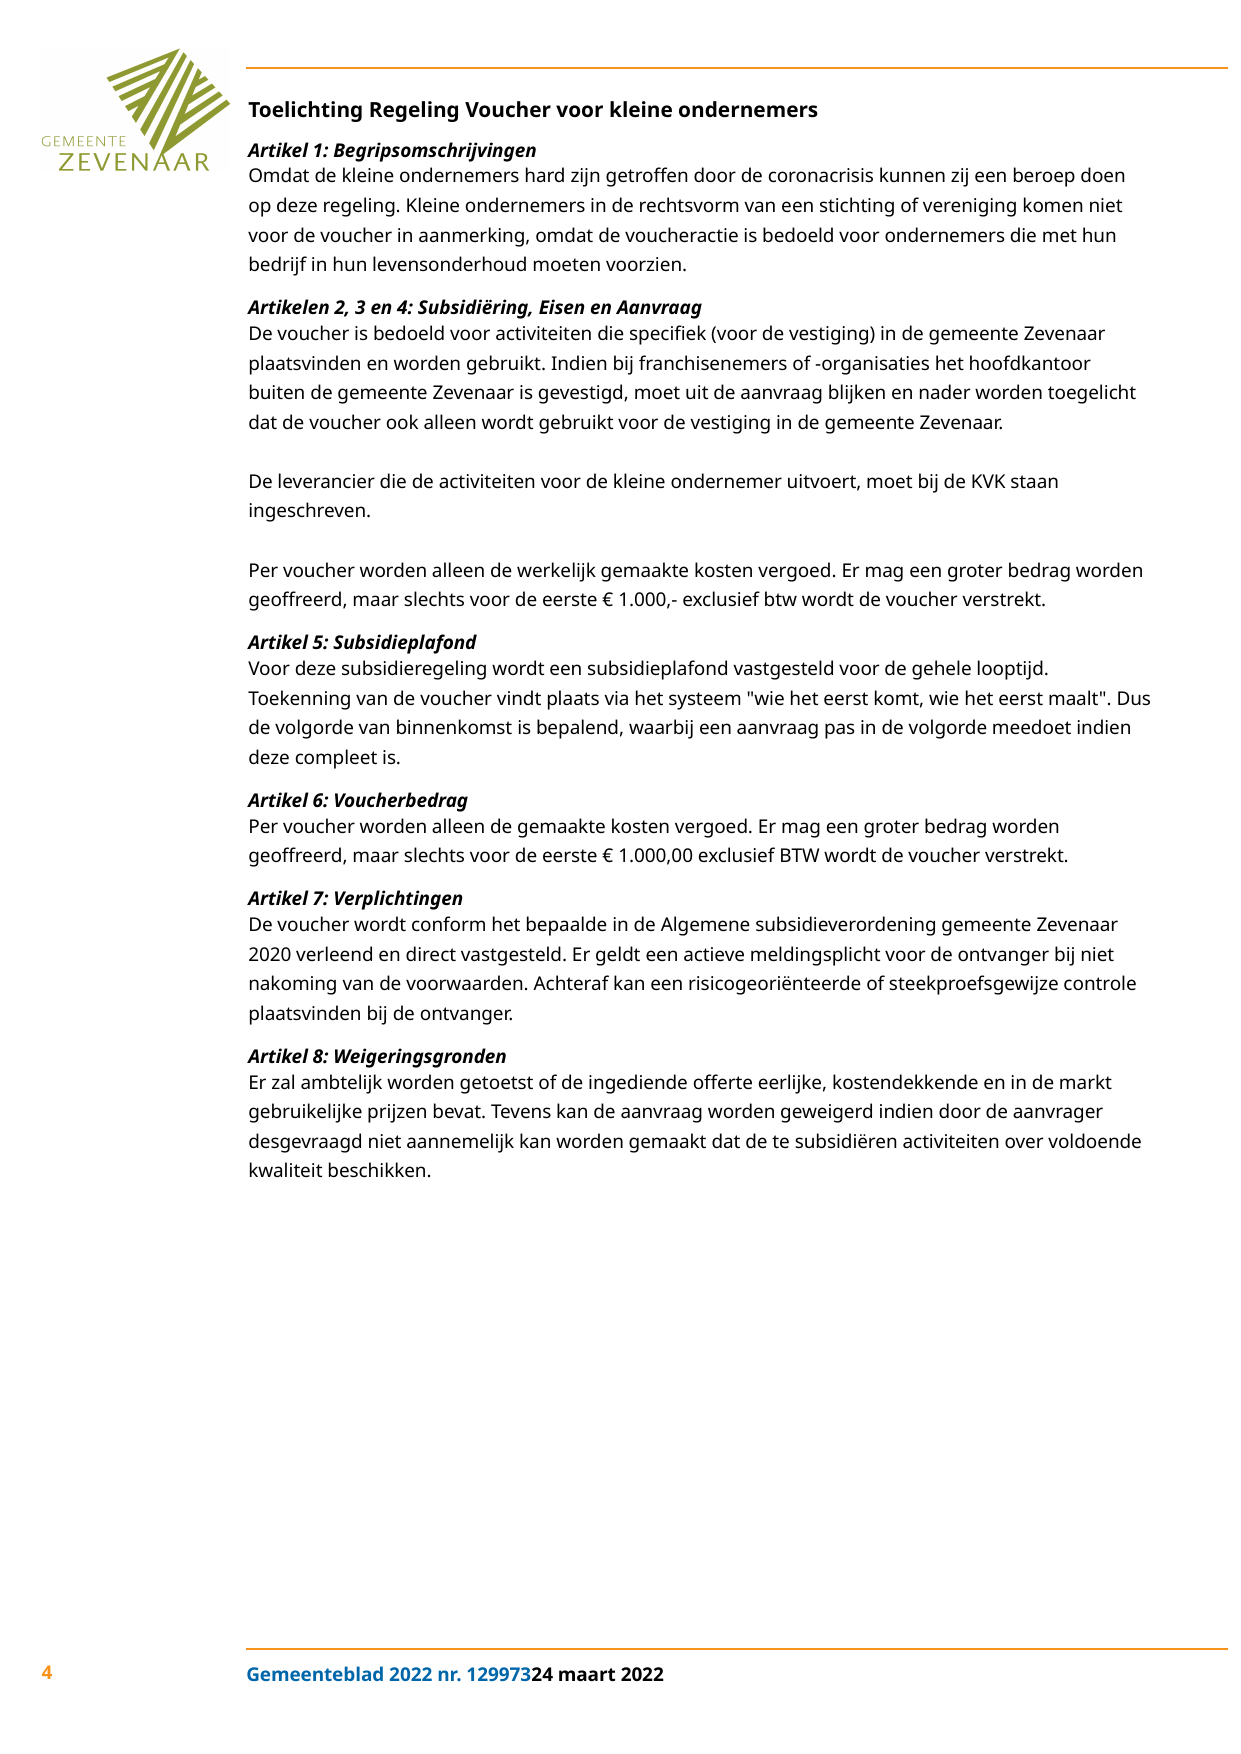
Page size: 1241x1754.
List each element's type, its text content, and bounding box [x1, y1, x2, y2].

text De leverancier die de activiteiten voor de kleine ondernemer uitvoert, moet bij de KVK staan ingeschreven. [248, 468, 1152, 523]
text Voor deze subsidieregeling wordt een subsidieplafond vastgesteld voor de gehele looptijd. Toekenning van de voucher vindt plaats via het systeem "wie het eerst komt, wie het eerst maalt". Dus de volgorde van binnenkomst is bepalend, waarbij een aanvraag pas in de volgorde meedoet indien deze compleet is. [248, 655, 1152, 770]
text Per voucher worden alleen de gemaakte kosten vergoed. Er mag een groter bedrag worden geoffreerd, maar slechts voor de eerste € 1.000,00 exclusief BTW wordt de voucher verstrekt. [248, 813, 1152, 868]
text Per voucher worden alleen de werkelijk gemaakte kosten vergoed. Er mag een groter bedrag worden geoffreerd, maar slechts voor de eerste € 1.000,- exclusief btw wordt de voucher verstrekt. [248, 557, 1152, 612]
text Artikel 1: Begripsomschrijvingen [248, 137, 1152, 163]
text Artikel 5: Subsidieplafond [248, 629, 1152, 655]
text Artikelen 2, 3 en 4: Subsidiëring, Eisen en Aanvraag [248, 294, 1152, 320]
text De voucher is bedoeld voor activiteiten die specifiek (voor de vestiging) in de gemeente Zevenaar plaatsvinden en worden gebruikt. Indien bij franchisenemers of -organisaties het hoofdkantoor buiten de gemeente Zevenaar is gevestigd, moet uit de aanvraag blijken en nader worden toegelicht dat de voucher ook alleen wordt gebruikt voor de vestiging in de gemeente Zevenaar. [248, 320, 1152, 435]
picture [41, 47, 231, 172]
text Artikel 6: Voucherbedrag [248, 787, 1152, 813]
text Er zal ambtelijk worden getoetst of de ingediende offerte eerlijke, kostendekkende en in de markt gebruikelijke prijzen bevat. Tevens kan de aanvraag worden geweigerd indien door de aanvrager desgevraagd niet aannemelijk kan worden gemaakt dat de te subsidiëren activiteiten over voldoende kwaliteit beschikken. [248, 1069, 1152, 1183]
text De voucher wordt conform het bepaalde in de Algemene subsidieverordening gemeente Zevenaar 2020 verleend en direct vastgesteld. Er geldt een actieve meldingsplicht voor de ontvanger bij niet nakoming van de voorwaarden. Achteraf kan een risicogeoriënteerde of steekproefsgewijze controle plaatsvinden bij de ontvanger. [248, 911, 1152, 1026]
text Toelichting Regeling Voucher voor kleine ondernemers [248, 95, 1152, 123]
text Artikel 8: Weigeringsgronden [248, 1043, 1152, 1069]
text Omdat de kleine ondernemers hard zijn getroffen door de coronacrisis kunnen zij een beroep doen op deze regeling. Kleine ondernemers in de rechtsvorm van een stichting of vereniging komen niet voor de voucher in aanmerking, omdat de voucheractie is bedoeld voor ondernemers die met hun bedrijf in hun levensonderhoud moeten voorzien. [248, 163, 1152, 277]
text Artikel 7: Verplichtingen [248, 886, 1152, 911]
